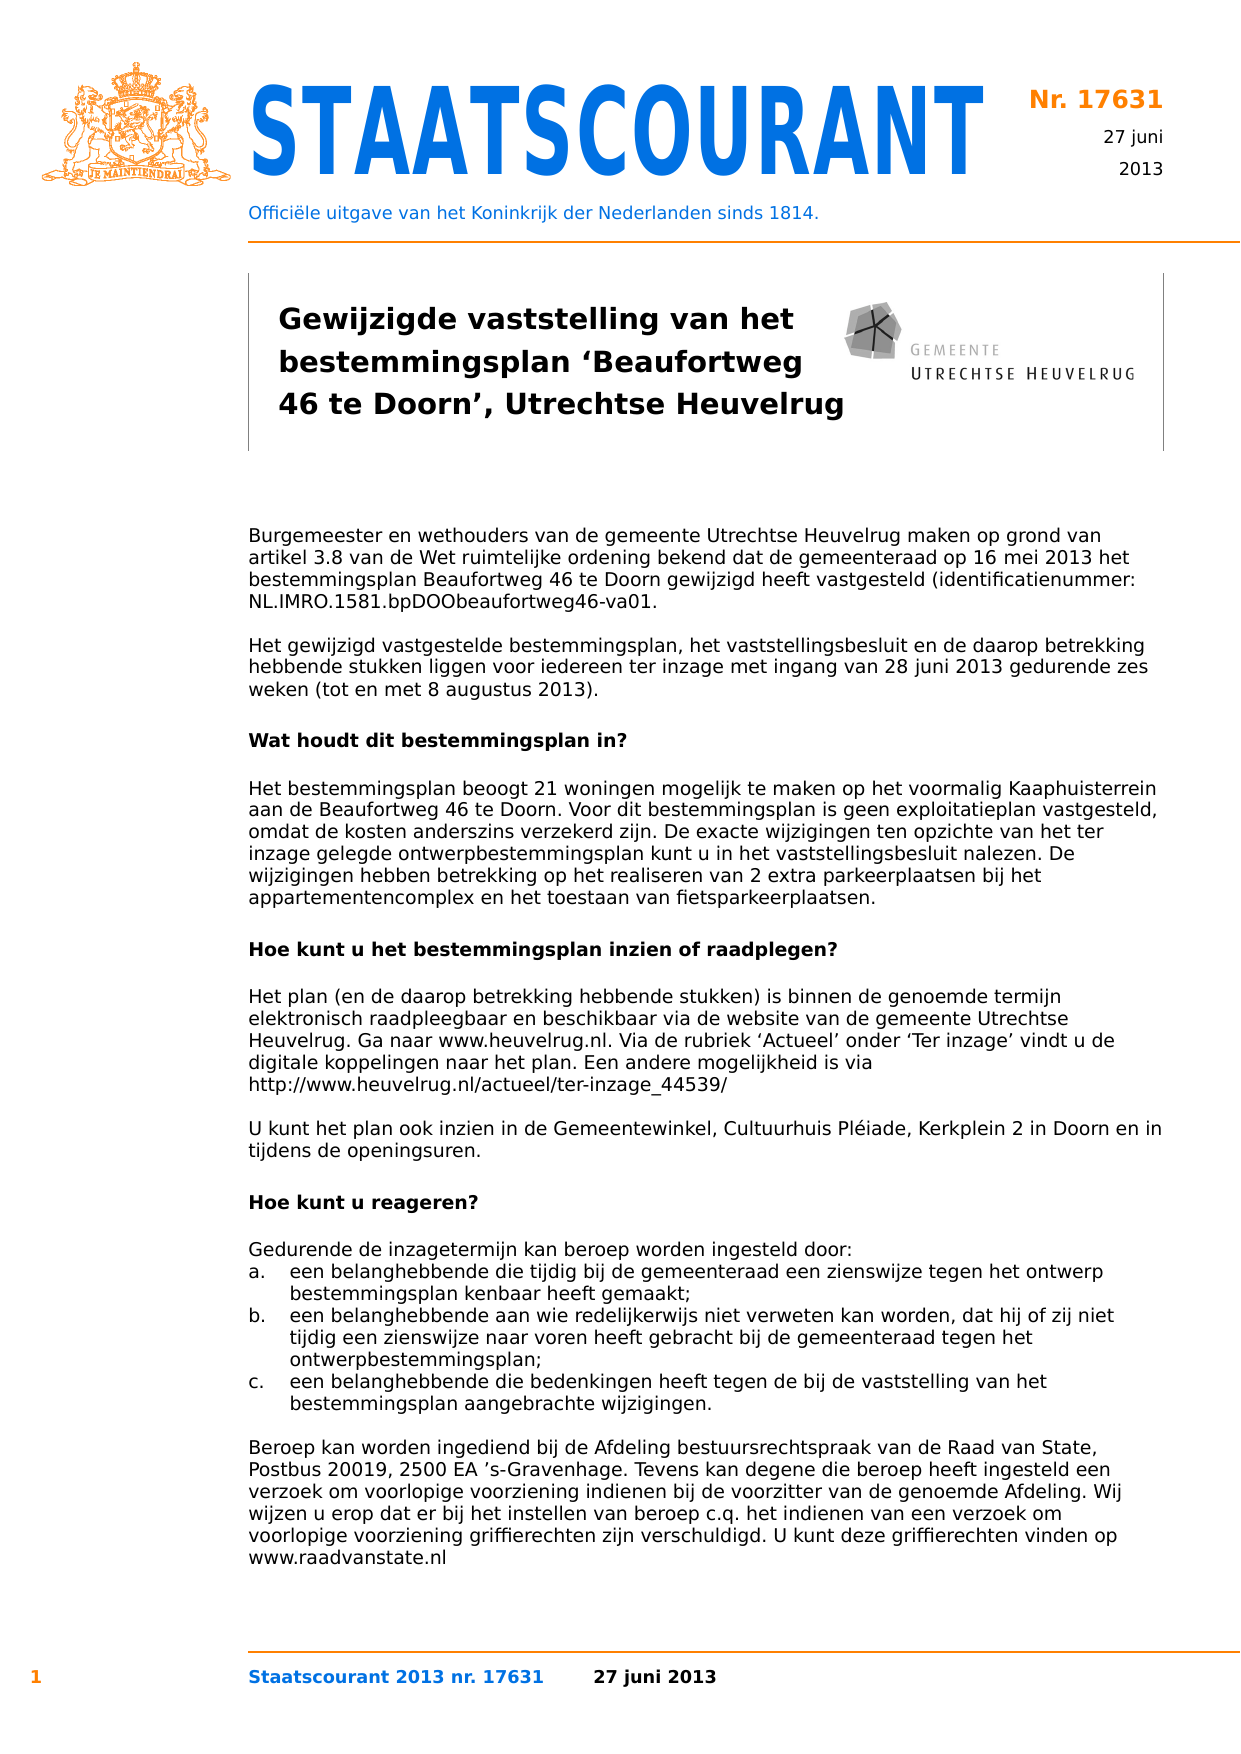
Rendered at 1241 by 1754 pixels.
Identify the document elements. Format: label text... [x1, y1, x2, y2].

table_header Nr. 17631 [998, 62, 1240, 121]
text b. een belanghebbende aan wie redelijkerwijs niet verweten kan worden, dat hij of zij niet tijdig een zienswijze naar voren heeft gebracht bij de gemeenteraad tegen het ontwerpbestemmingsplan; [248, 1305, 1163, 1371]
text c. een belanghebbende die bedenkingen heeft tegen de bij de vaststelling van het bestemmingsplan aangebrachte wijzigingen. [248, 1371, 1163, 1415]
table_header STAATSCOURANT [248, 62, 998, 203]
text Het gewijzigd vastgestelde bestemmingsplan, het vaststellingsbesluit en de daarop betrekking hebbende stukken liggen voor iedereen ter inzage met ingang van 28 juni 2013 gedurende zes weken (tot en met 8 augustus 2013). [248, 634, 1163, 700]
subtitle Gewijzigde vaststelling van het bestemmingsplan ‘Beaufortweg 46 te Doorn’, Utrechtse Heuvelrug [249, 273, 1163, 451]
subtitle Hoe kunt u het bestemmingsplan inzien of raadplegen? [248, 939, 1163, 961]
table_cell 27 juni [998, 121, 1240, 153]
text Gedurende de inzagetermijn kan beroep worden ingesteld door: [248, 1239, 1163, 1261]
text Het bestemmingsplan beoogt 21 woningen mogelijk te maken op het voormalig Kaaphuisterrein aan de Beaufortweg 46 te Doorn. Voor dit bestemmingsplan is geen exploitatieplan vastgesteld, omdat de kosten anderszins verzekerd zijn. De exacte wijzigingen ten opzichte van het ter inzage gelegde ontwerpbestemmingsplan kunt u in het vaststellingsbesluit nalezen. De wijzigingen hebben betrekking op het realiseren van 2 extra parkeerplaatsen bij het appartementencomplex en het toestaan van fietsparkeerplaatsen. [248, 777, 1163, 909]
table_cell Officiële uitgave van het Koninkrijk der Nederlanden sinds 1814. [248, 203, 1240, 241]
table_header [25, 62, 248, 241]
text Burgemeester en wethouders van de gemeente Utrechtse Heuvelrug maken op grond van artikel 3.8 van de Wet ruimtelijke ordening bekend dat de gemeenteraad op 16 mei 2013 het bestemmingsplan Beaufortweg 46 te Doorn gewijzigd heeft vastgesteld (identificatienummer: NL.IMRO.1581.bpDOObeaufortweg46-va01. [248, 525, 1163, 613]
subtitle Hoe kunt u reageren? [248, 1192, 1163, 1214]
subtitle Wat houdt dit bestemmingsplan in? [248, 730, 1163, 752]
picture [844, 302, 1134, 380]
table_cell 2013 [998, 153, 1240, 203]
text a. een belanghebbende die tijdig bij de gemeenteraad een zienswijze tegen het ontwerp bestemmingsplan kenbaar heeft gemaakt; [248, 1261, 1163, 1305]
text Het plan (en de daarop betrekking hebbende stukken) is binnen de genoemde termijn elektronisch raadpleegbaar en beschikbaar via de website van de gemeente Utrechtse Heuvelrug. Ga naar www.heuvelrug.nl. Via de rubriek ‘Actueel’ onder ‘Ter inzage’ vindt u de digitale koppelingen naar het plan. Een andere mogelijkheid is via http://www.heuvelrug.nl/actueel/ter-inzage_44539/ [248, 986, 1163, 1096]
text U kunt het plan ook inzien in de Gemeentewinkel, Cultuurhuis Pléiade, Kerkplein 2 in Doorn en in tijdens de openingsuren. [248, 1118, 1163, 1162]
picture [41, 62, 231, 186]
text Beroep kan worden ingediend bij de Afdeling bestuursrechtspraak van de Raad van State, Postbus 20019, 2500 EA ’s-Gravenhage. Tevens kan degene die beroep heeft ingesteld een verzoek om voorlopige voorziening indienen bij de voorzitter van de genoemde Afdeling. Wij wijzen u erop dat er bij het instellen van beroep c.q. het indienen van een verzoek om voorlopige voorziening griffierechten zijn verschuldigd. U kunt deze griffierechten vinden op www.raadvanstate.nl [248, 1437, 1163, 1568]
